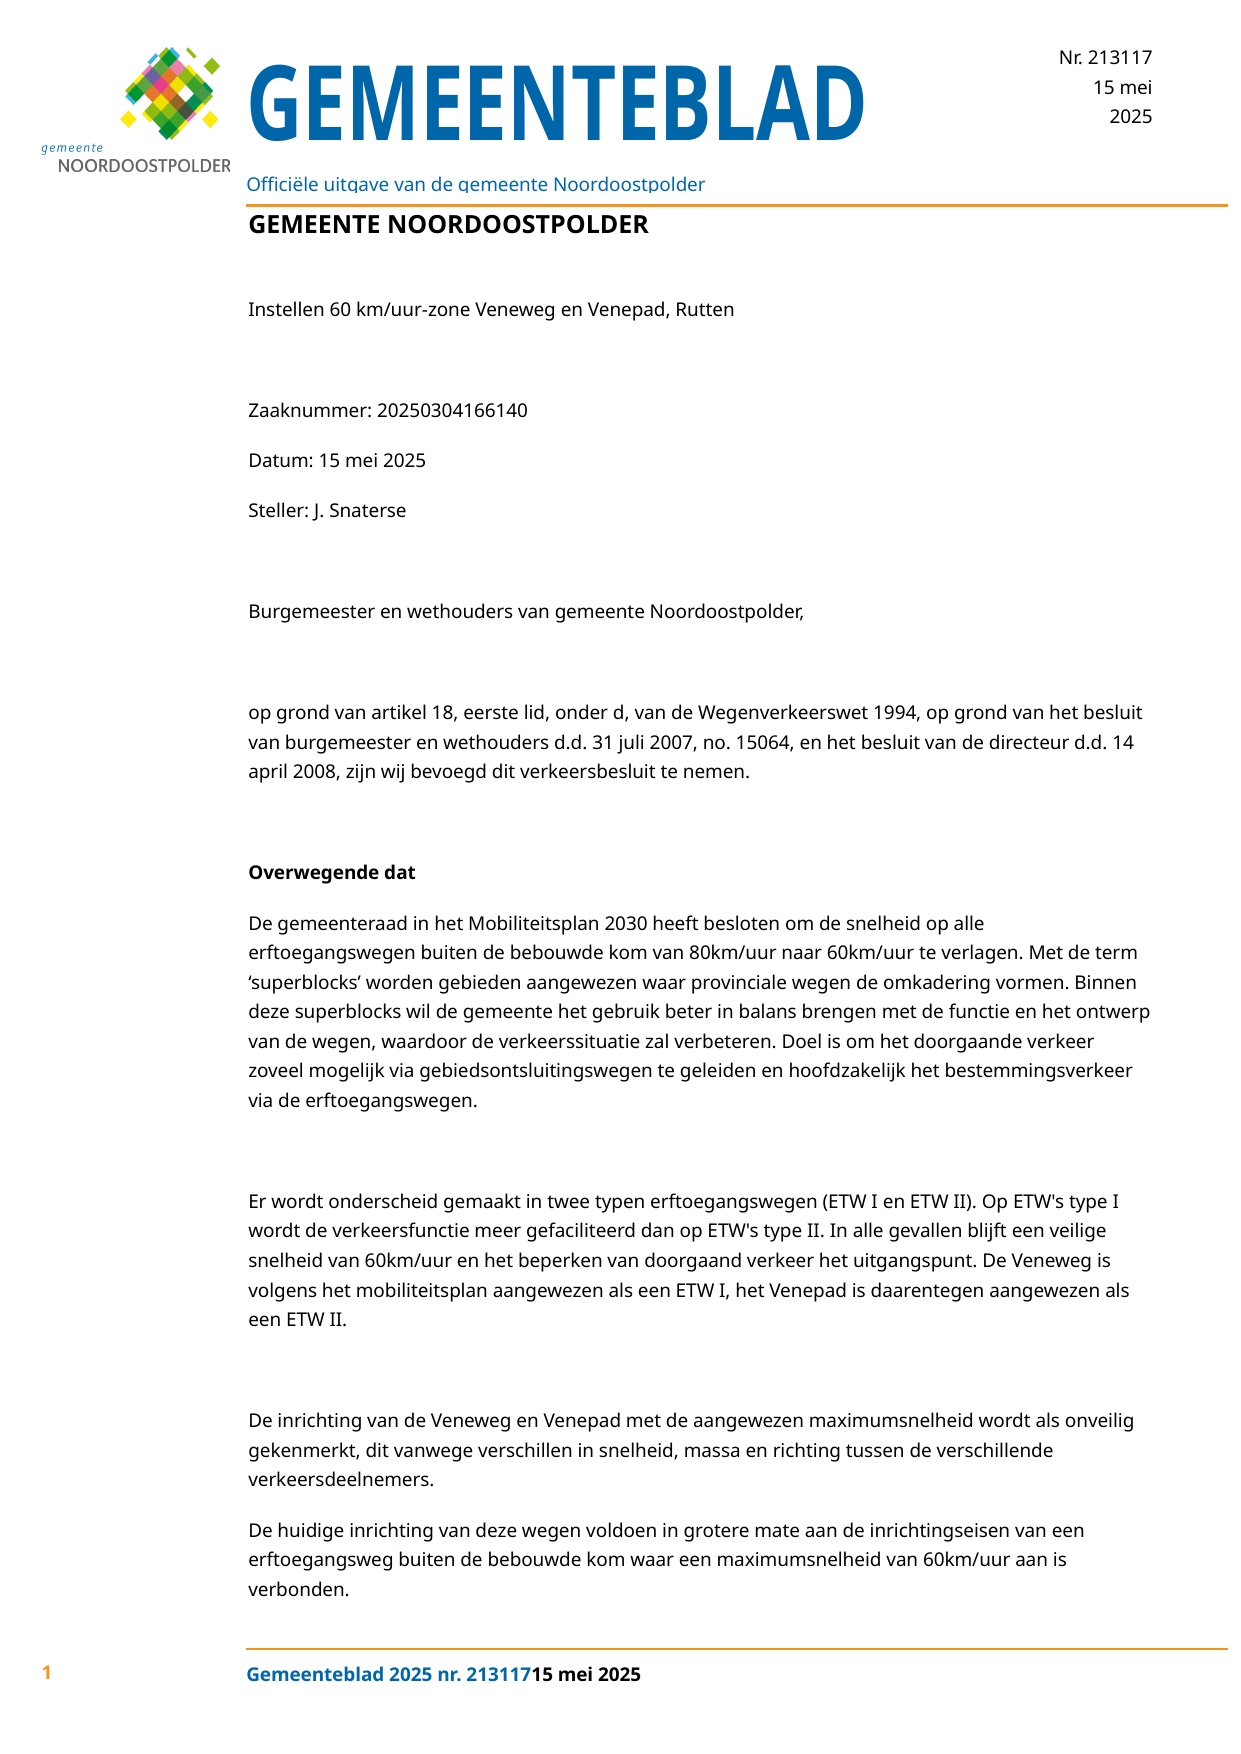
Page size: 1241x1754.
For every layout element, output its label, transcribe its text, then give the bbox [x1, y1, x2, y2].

text op grond van artikel 18, eerste lid, onder d, van de Wegenverkeerswet 1994, op grond van het besluit van burgemeester en wethouders d.d. 31 juli 2007, no. 15064, en het besluit van de directeur d.d. 14 april 2008, zijn wij bevoegd dit verkeersbesluit te nemen. [248, 699, 1152, 784]
text De inrichting van de Veneweg en Venepad met de aangewezen maximumsnelheid wordt als onveilig gekenmerkt, dit vanwege verschillen in snelheid, massa en richting tussen de verschillende verkeersdeelnemers. [248, 1407, 1152, 1492]
text GEMEENTE NOORDOOSTPOLDER [248, 207, 1152, 241]
text Steller: J. Snaterse [248, 498, 1152, 523]
text Zaaknummer: 20250304166140 [248, 397, 1152, 423]
text Instellen 60 km/uur-zone Veneweg en Venepad, Rutten [248, 296, 1152, 322]
picture [41, 47, 231, 172]
text Er wordt onderscheid gemaakt in twee typen erftoegangswegen (ETW I en ETW II). Op ETW's type I wordt de verkeersfunctie meer gefaciliteerd dan op ETW's type II. In alle gevallen blijft een veilige snelheid van 60km/uur en het beperken van doorgaand verkeer het uitgangspunt. De Veneweg is volgens het mobiliteitsplan aangewezen als een ETW I, het Venepad is daarentegen aangewezen als een ETW II. [248, 1188, 1152, 1332]
text De gemeenteraad in het Mobiliteitsplan 2030 heeft besloten om de snelheid op alle erftoegangswegen buiten de bebouwde kom van 80km/uur naar 60km/uur te verlagen. Met de term ‘superblocks’ worden gebieden aangewezen waar provinciale wegen de omkadering vormen. Binnen deze superblocks wil de gemeente het gebruik beter in balans brengen met de functie en het ontwerp van de wegen, waardoor de verkeerssituatie zal verbeteren. Doel is om het doorgaande verkeer zoveel mogelijk via gebiedsontsluitingswegen te geleiden en hoofdzakelijk het bestemmingsverkeer via de erftoegangswegen. [248, 910, 1152, 1113]
text Overwegende dat [248, 859, 1152, 885]
text Datum: 15 mei 2025 [248, 447, 1152, 473]
text Burgemeester en wethouders van gemeente Noordoostpolder, [248, 598, 1152, 624]
text De huidige inrichting van deze wegen voldoen in grotere mate aan de inrichtingseisen van een erftoegangsweg buiten de bebouwde kom waar een maximumsnelheid van 60km/uur aan is verbonden. [248, 1517, 1152, 1602]
